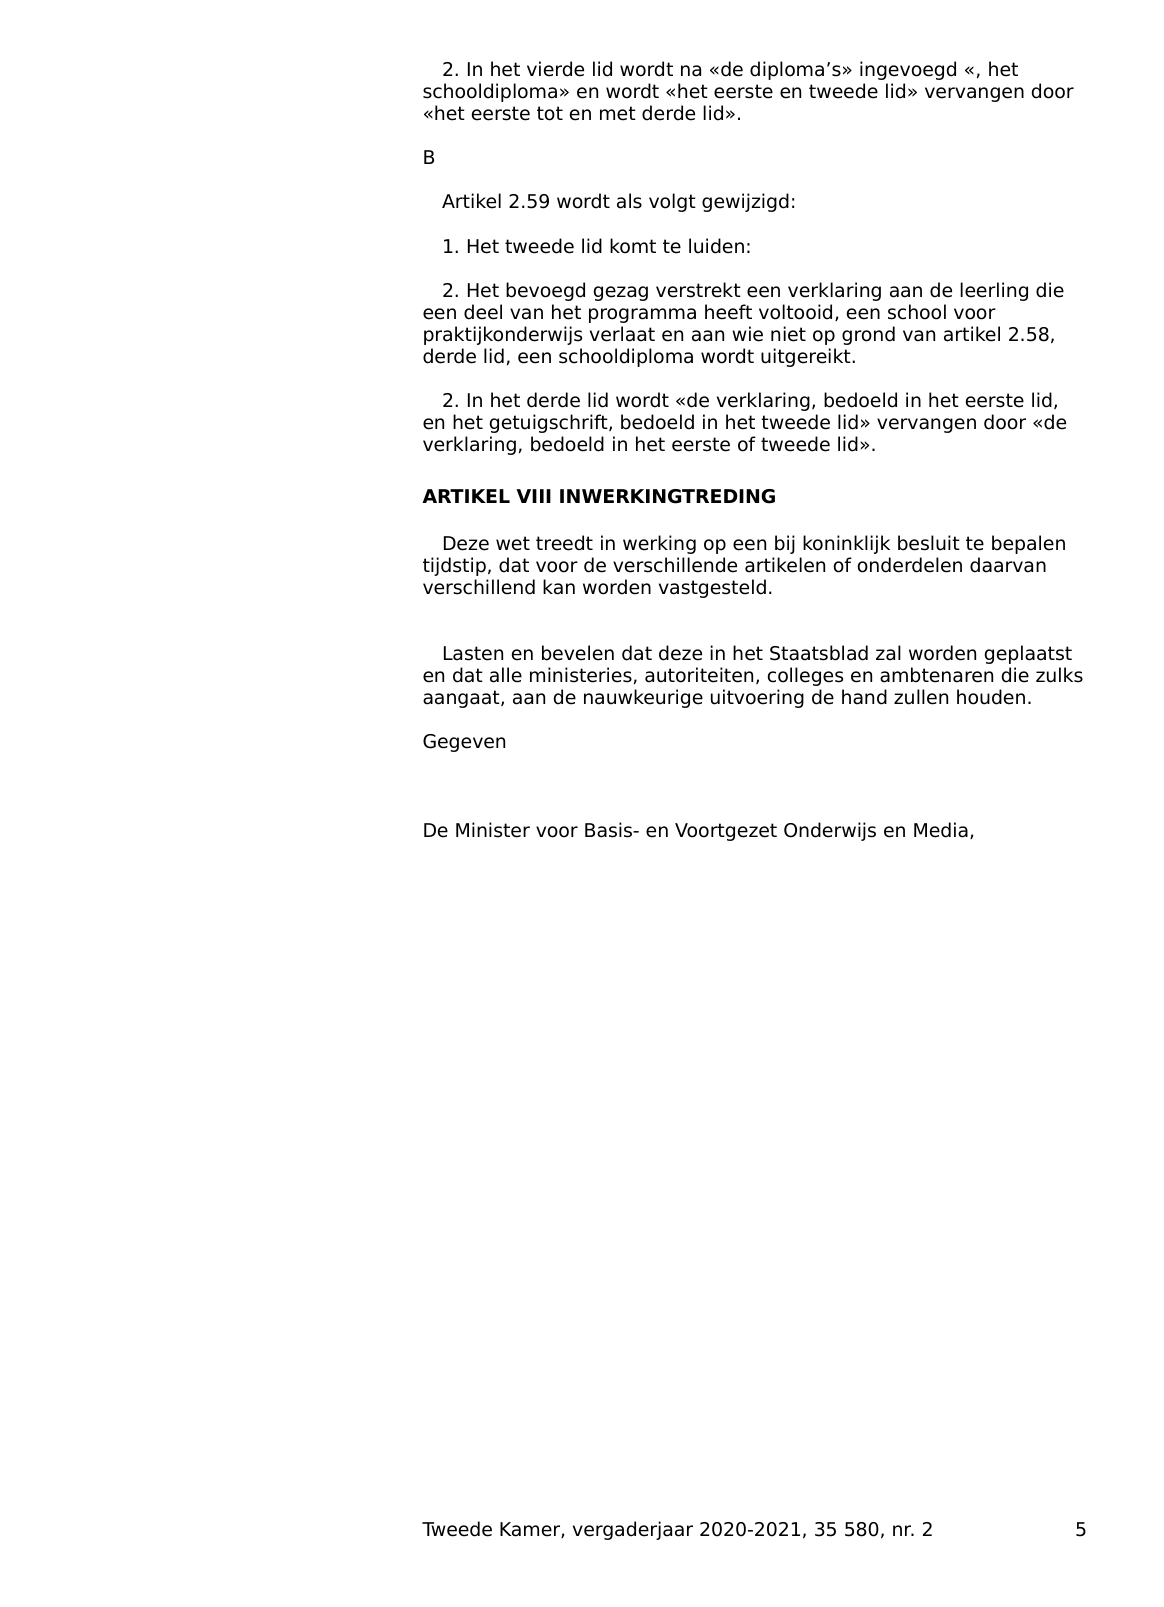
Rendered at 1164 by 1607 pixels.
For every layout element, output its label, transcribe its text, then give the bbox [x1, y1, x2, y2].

text Gegeven [422, 731, 1087, 753]
subtitle ARTIKEL VIII INWERKINGTREDING [422, 486, 1087, 508]
text De Minister voor Basis- en Voortgezet Onderwijs en Media, [422, 820, 1087, 842]
text 2. In het vierde lid wordt na «de diploma’s» ingevoegd «, het schooldiploma» en wordt «het eerste en tweede lid» vervangen door «het eerste tot en met derde lid». [422, 59, 1087, 125]
text 1. Het tweede lid komt te luiden: [422, 236, 1087, 257]
text 2. In het derde lid wordt «de verklaring, bedoeld in het eerste lid, en het getuigschrift, bedoeld in het tweede lid» vervangen door «de verklaring, bedoeld in het eerste of tweede lid». [422, 390, 1087, 456]
text 2. Het bevoegd gezag verstrekt een verklaring aan de leerling die een deel van het programma heeft voltooid, een school voor praktijkonderwijs verlaat en aan wie niet op grond van artikel 2.58, derde lid, een schooldiploma wordt uitgereikt. [422, 280, 1087, 368]
text Deze wet treedt in werking op een bij koninklijk besluit te bepalen tijdstip, dat voor de verschillende artikelen of onderdelen daarvan verschillend kan worden vastgesteld. [422, 533, 1087, 599]
text Artikel 2.59 wordt als volgt gewijzigd: [422, 191, 1087, 213]
text B [422, 147, 1087, 169]
text Lasten en bevelen dat deze in het Staatsblad zal worden geplaatst en dat alle ministeries, autoriteiten, colleges en ambtenaren die zulks aangaat, aan de nauwkeurige uitvoering de hand zullen houden. [422, 643, 1087, 709]
